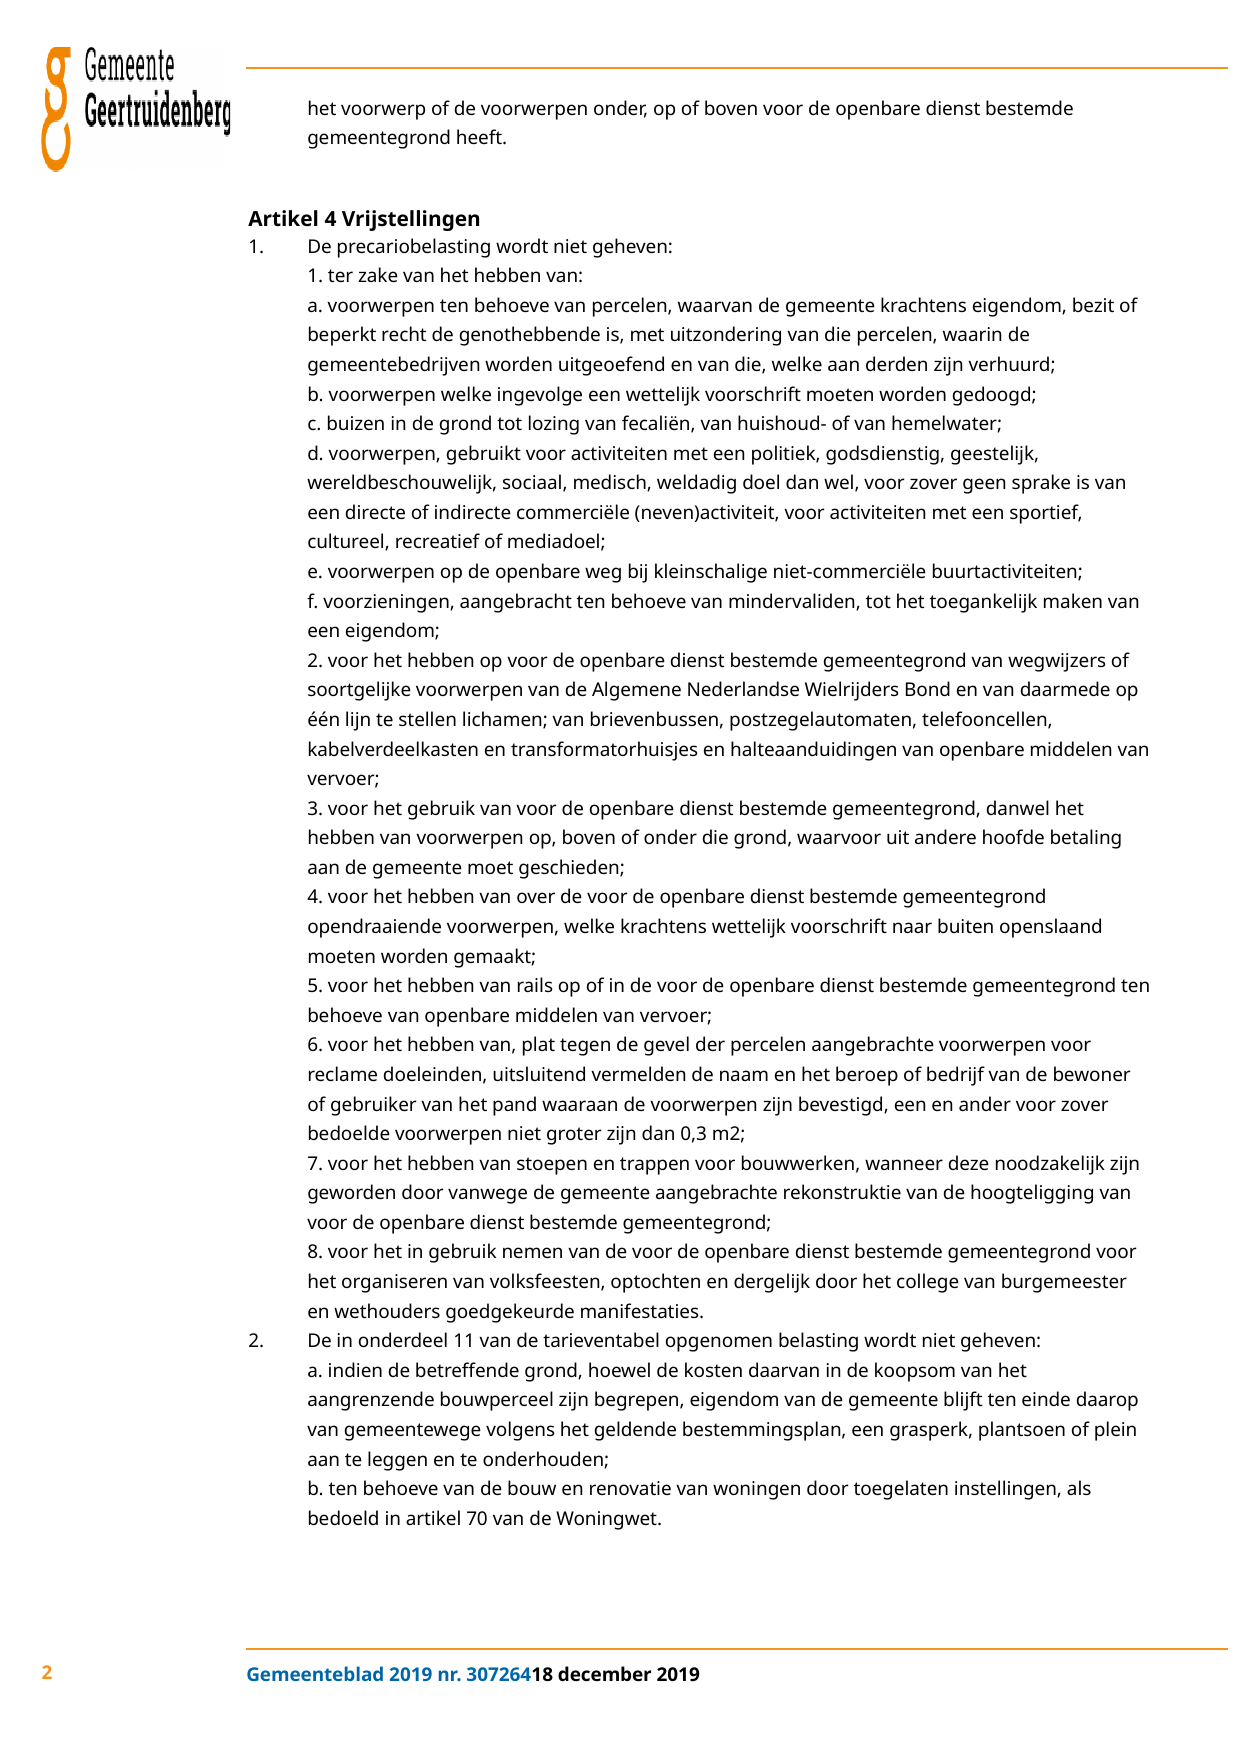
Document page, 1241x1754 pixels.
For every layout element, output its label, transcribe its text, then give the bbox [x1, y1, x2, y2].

list a. indien de betreffende grond, hoewel de kosten daarvan in de koopsom van het aangrenzende bouwperceel zijn begrepen, eigendom van de gemeente blijft ten einde daarop van gemeentewege volgens het geldende bestemmingsplan, een grasperk, plantsoen of plein aan te leggen en te onderhouden; [248, 1357, 1152, 1471]
list e. voorwerpen op de openbare weg bij kleinschalige niet-commerciële buurtactiviteiten; [248, 558, 1152, 584]
list c. buizen in de grond tot lozing van fecaliën, van huishoud- of van hemelwater; [248, 410, 1152, 436]
list 1. ter zake van het hebben van: [248, 262, 1152, 288]
list 8. voor het in gebruik nemen van de voor de openbare dienst bestemde gemeentegrond voor het organiseren van volksfeesten, optochten en dergelijk door het college van burgemeester en wethouders goedgekeurde manifestaties. [248, 1239, 1152, 1323]
list f. voorzieningen, aangebracht ten behoeve van mindervaliden, tot het toegankelijk maken van een eigendom; [248, 588, 1152, 643]
list De in onderdeel 11 van de tarieventabel opgenomen belasting wordt niet geheven: [248, 1327, 1152, 1353]
list het voorwerp of de voorwerpen onder, op of boven voor de openbare dienst bestemde gemeentegrond heeft. [248, 95, 1152, 150]
list b. ten behoeve van de bouw en renovatie van woningen door toegelaten instellingen, als bedoeld in artikel 70 van de Woningwet. [248, 1475, 1152, 1531]
list 4. voor het hebben van over de voor de openbare dienst bestemde gemeentegrond opendraaiende voorwerpen, welke krachtens wettelijk voorschrift naar buiten openslaand moeten worden gemaakt; [248, 884, 1152, 968]
picture [41, 47, 231, 172]
list d. voorwerpen, gebruikt voor activiteiten met een politiek, godsdienstig, geestelijk, wereldbeschouwelijk, sociaal, medisch, weldadig doel dan wel, voor zover geen sprake is van een directe of indirecte commerciële (neven)activiteit, voor activiteiten met een sportief, cultureel, recreatief of mediadoel; [248, 440, 1152, 554]
list 3. voor het gebruik van voor de openbare dienst bestemde gemeentegrond, danwel het hebben van voorwerpen op, boven of onder die grond, waarvoor uit andere hoofde betaling aan de gemeente moet geschieden; [248, 795, 1152, 880]
list 6. voor het hebben van, plat tegen de gevel der percelen aangebrachte voorwerpen voor reclame doeleinden, uitsluitend vermelden de naam en het beroep of bedrijf van de bewoner of gebruiker van het pand waaraan de voorwerpen zijn bevestigd, een en ander voor zover bedoelde voorwerpen niet groter zijn dan 0,3 m2; [248, 1032, 1152, 1146]
list a. voorwerpen ten behoeve van percelen, waarvan de gemeente krachtens eigendom, bezit of beperkt recht de genothebbende is, met uitzondering van die percelen, waarin de gemeentebedrijven worden uitgeoefend en van die, welke aan derden zijn verhuurd; [248, 292, 1152, 377]
list 5. voor het hebben van rails op of in de voor de openbare dienst bestemde gemeentegrond ten behoeve van openbare middelen van vervoer; [248, 972, 1152, 1028]
list 7. voor het hebben van stoepen en trappen voor bouwwerken, wanneer deze noodzakelijk zijn geworden door vanwege de gemeente aangebrachte rekonstruktie van de hoogteligging van voor de openbare dienst bestemde gemeentegrond; [248, 1150, 1152, 1235]
list b. voorwerpen welke ingevolge een wettelijk voorschrift moeten worden gedoogd; [248, 381, 1152, 406]
list De precariobelasting wordt niet geheven: [248, 233, 1152, 258]
text Artikel 4 Vrijstellingen [248, 204, 1152, 233]
list 2. voor het hebben op voor de openbare dienst bestemde gemeentegrond van wegwijzers of soortgelijke voorwerpen van de Algemene Nederlandse Wielrijders Bond en van daarmede op één lijn te stellen lichamen; van brievenbussen, postzegelautomaten, telefooncellen, kabelverdeelkasten en transformatorhuisjes en halteaanduidingen van openbare middelen van vervoer; [248, 647, 1152, 791]
